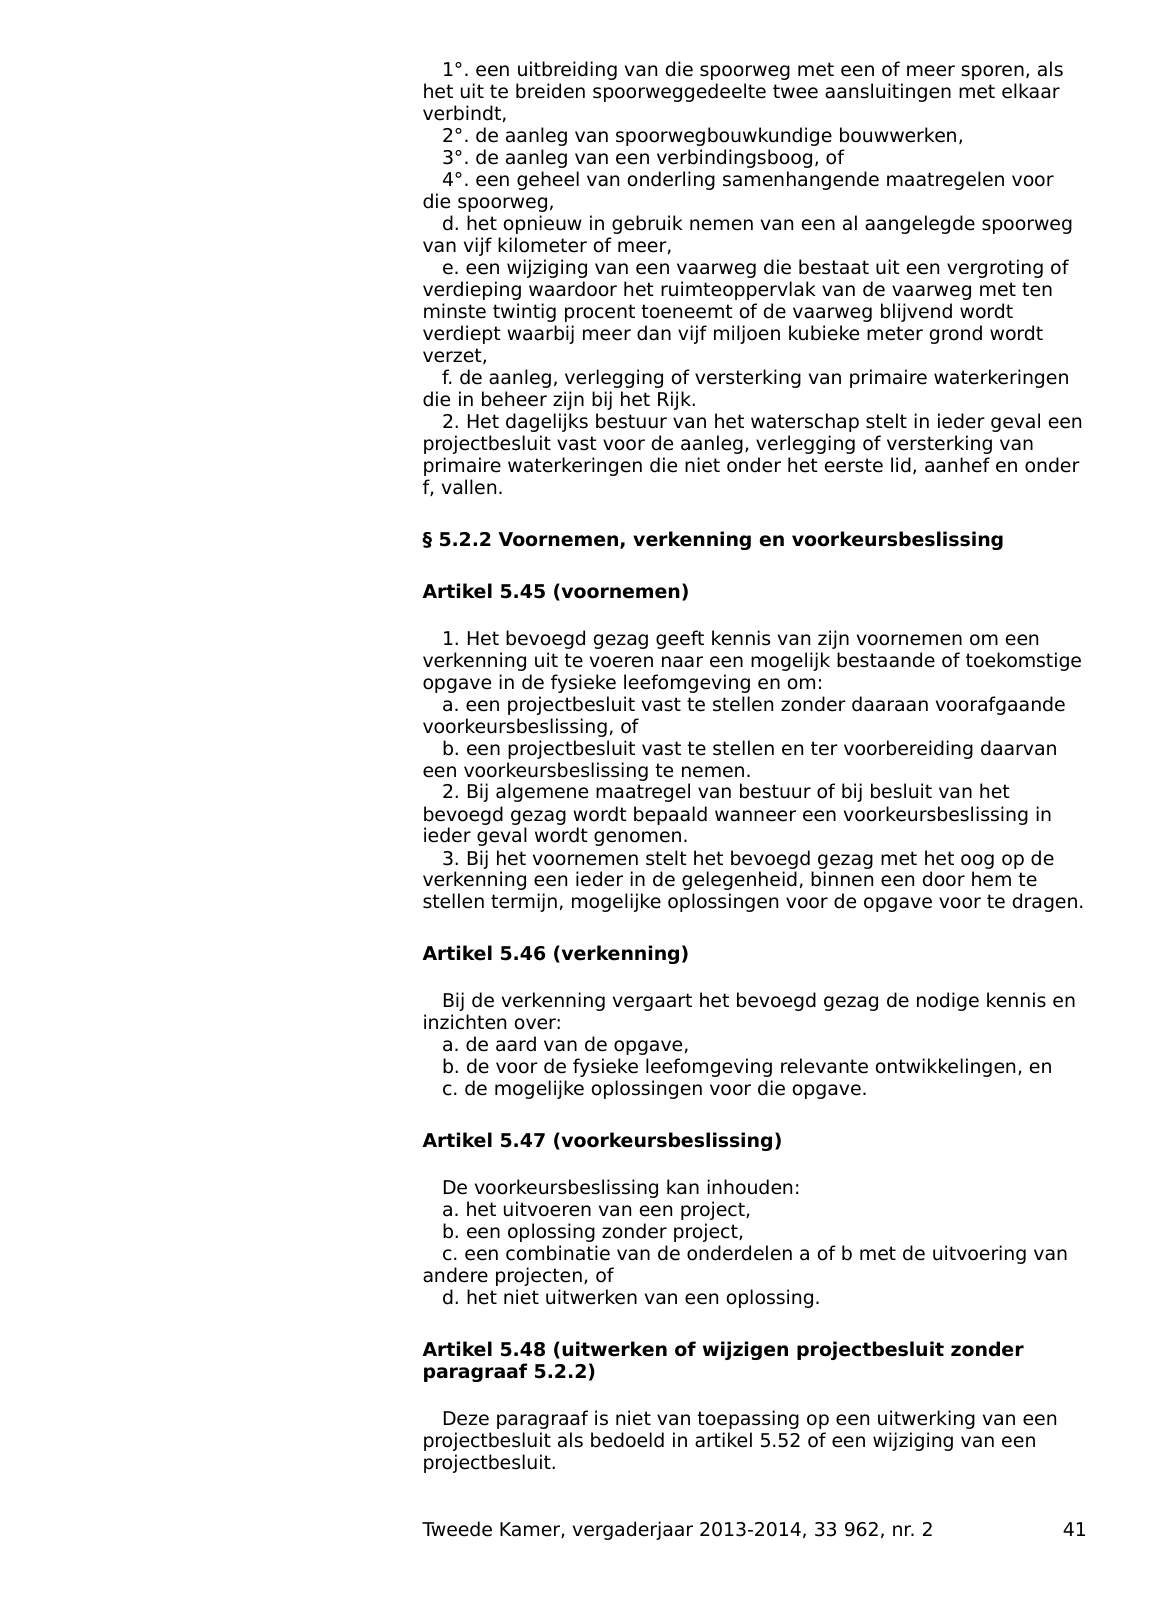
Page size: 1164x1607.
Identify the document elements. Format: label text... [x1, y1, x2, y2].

text a. een projectbesluit vast te stellen zonder daaraan voorafgaande voorkeursbeslissing, of [422, 693, 1087, 737]
text 3. Bij het voornemen stelt het bevoegd gezag met het oog op de verkenning een ieder in de gelegenheid, binnen een door hem te stellen termijn, mogelijke oplossingen voor de opgave voor te dragen. [422, 847, 1087, 913]
text d. het niet uitwerken van een oplossing. [422, 1287, 1087, 1309]
subtitle Artikel 5.47 (voorkeursbeslissing) [422, 1130, 1087, 1152]
text 1°. een uitbreiding van die spoorweg met een of meer sporen, als het uit te breiden spoorweggedeelte twee aansluitingen met elkaar verbindt, [422, 59, 1087, 125]
text Deze paragraaf is niet van toepassing op een uitwerking van een projectbesluit als bedoeld in artikel 5.52 of een wijziging van een projectbesluit. [422, 1408, 1087, 1474]
text b. een projectbesluit vast te stellen en ter voorbereiding daarvan een voorkeursbeslissing te nemen. [422, 737, 1087, 781]
text c. de mogelijke oplossingen voor die opgave. [422, 1078, 1087, 1100]
text 3°. de aanleg van een verbindingsboog, of [422, 147, 1087, 169]
text e. een wijziging van een vaarweg die bestaat uit een vergroting of verdieping waardoor het ruimteoppervlak van de vaarweg met ten minste twintig procent toeneemt of de vaarweg blijvend wordt verdiept waarbij meer dan vijf miljoen kubieke meter grond wordt verzet, [422, 257, 1087, 367]
text a. de aard van de opgave, [422, 1034, 1087, 1056]
text 1. Het bevoegd gezag geeft kennis van zijn voornemen om een verkenning uit te voeren naar een mogelijk bestaande of toekomstige opgave in de fysieke leefomgeving en om: [422, 628, 1087, 693]
text a. het uitvoeren van een project, [422, 1199, 1087, 1221]
text 2°. de aanleg van spoorwegbouwkundige bouwwerken, [422, 125, 1087, 147]
subtitle Artikel 5.46 (verkenning) [422, 943, 1087, 965]
text 2. Het dagelijks bestuur van het waterschap stelt in ieder geval een projectbesluit vast voor de aanleg, verlegging of versterking van primaire waterkeringen die niet onder het eerste lid, aanhef en onder f, vallen. [422, 411, 1087, 499]
text Bij de verkenning vergaart het bevoegd gezag de nodige kennis en inzichten over: [422, 990, 1087, 1034]
subtitle Artikel 5.48 (uitwerken of wijzigen projectbesluit zonder paragraaf 5.2.2) [422, 1339, 1087, 1383]
text f. de aanleg, verlegging of versterking van primaire waterkeringen die in beheer zijn bij het Rijk. [422, 367, 1087, 411]
text c. een combinatie van de onderdelen a of b met de uitvoering van andere projecten, of [422, 1243, 1087, 1287]
text 2. Bij algemene maatregel van bestuur of bij besluit van het bevoegd gezag wordt bepaald wanneer een voorkeursbeslissing in ieder geval wordt genomen. [422, 781, 1087, 847]
text b. een oplossing zonder project, [422, 1221, 1087, 1243]
text b. de voor de fysieke leefomgeving relevante ontwikkelingen, en [422, 1056, 1087, 1078]
text 4°. een geheel van onderling samenhangende maatregelen voor die spoorweg, [422, 169, 1087, 213]
text De voorkeursbeslissing kan inhouden: [422, 1177, 1087, 1199]
subtitle § 5.2.2 Voornemen, verkenning en voorkeursbeslissing [422, 529, 1087, 551]
subtitle Artikel 5.45 (voornemen) [422, 581, 1087, 603]
text d. het opnieuw in gebruik nemen van een al aangelegde spoorweg van vijf kilometer of meer, [422, 213, 1087, 257]
